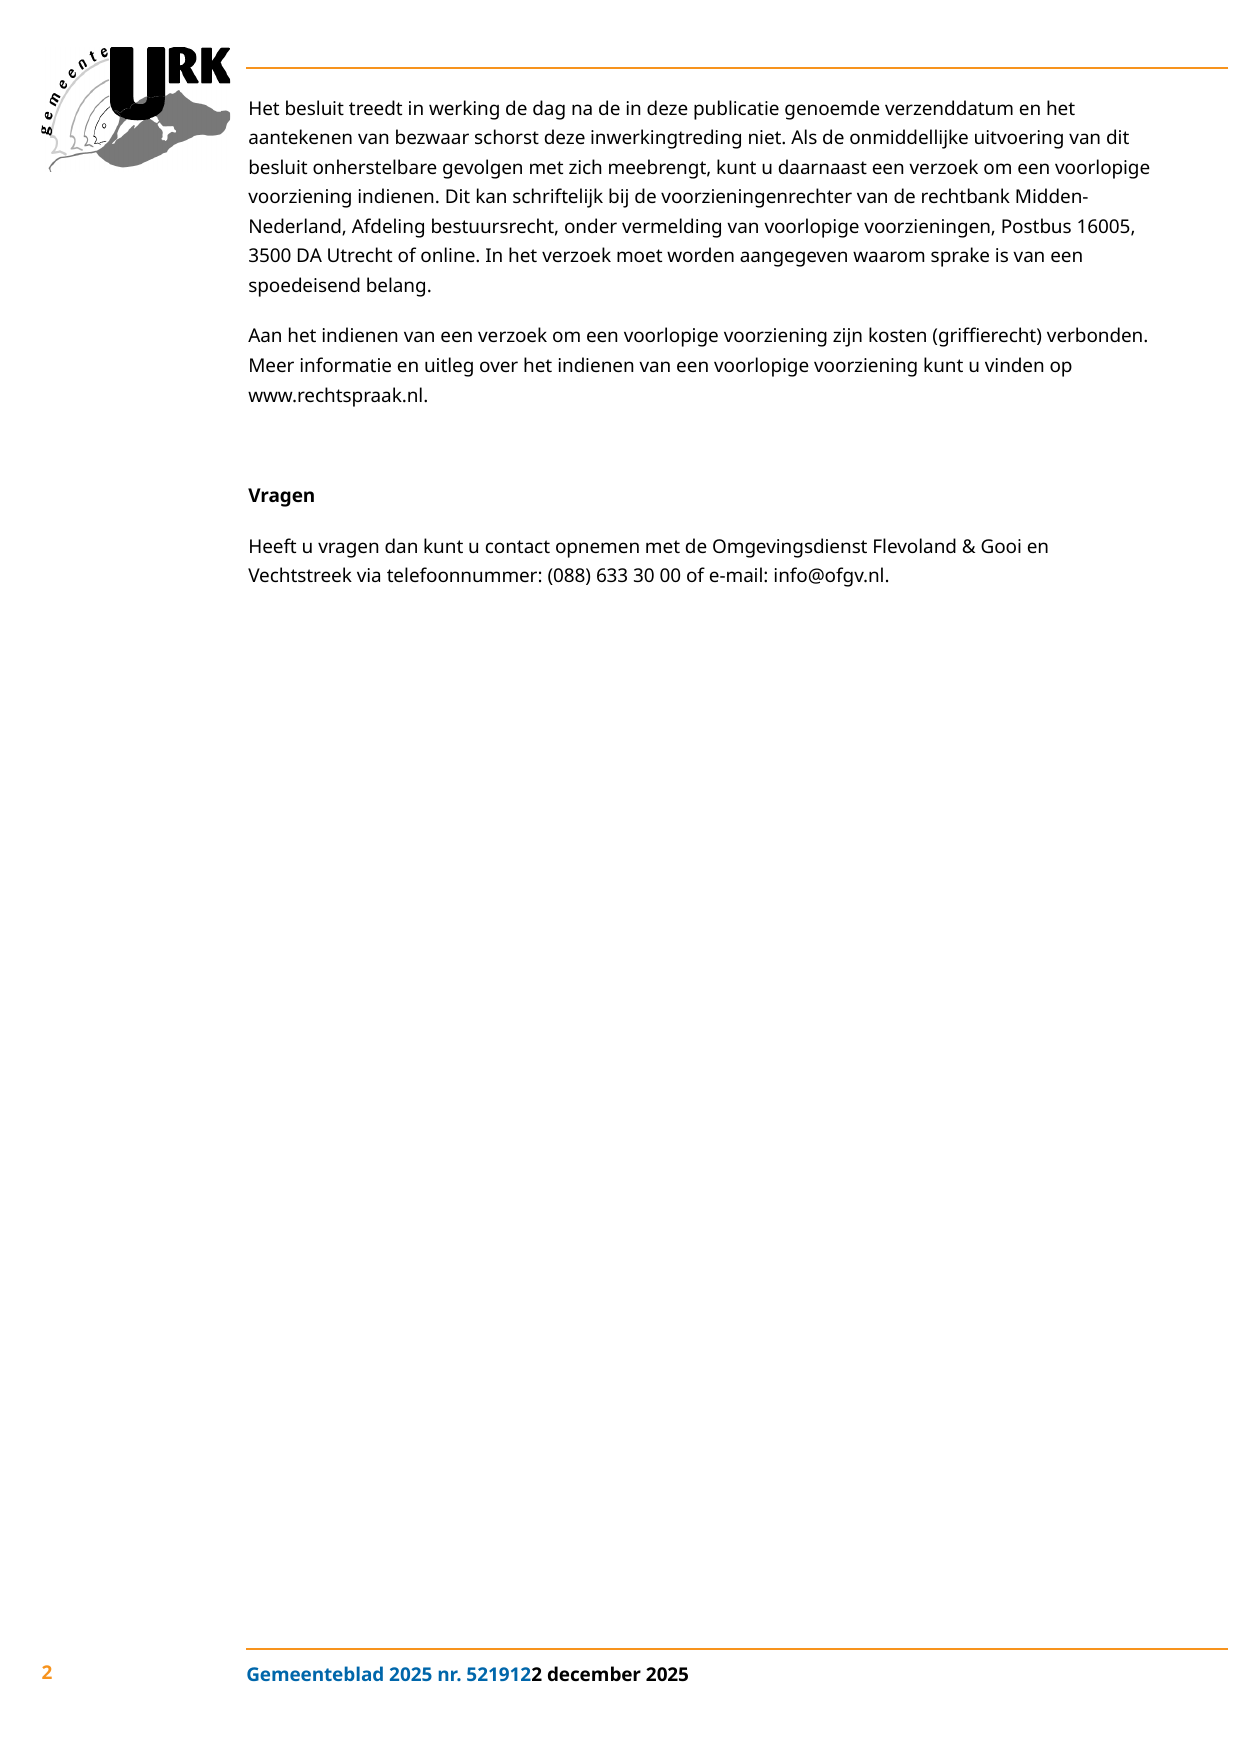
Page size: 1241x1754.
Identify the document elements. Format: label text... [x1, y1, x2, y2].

text Vragen [248, 483, 1152, 508]
picture [41, 47, 231, 172]
text Aan het indienen van een verzoek om een voorlopige voorziening zijn kosten (griffierecht) verbonden. Meer informatie en uitleg over het indienen van een voorlopige voorziening kunt u vinden op www.rechtspraak.nl. [248, 323, 1152, 408]
text Het besluit treedt in werking de dag na de in deze publicatie genoemde verzenddatum en het aantekenen van bezwaar schorst deze inwerkingtreding niet. Als de onmiddellijke uitvoering van dit besluit onherstelbare gevolgen met zich meebrengt, kunt u daarnaast een verzoek om een voorlopige voorziening indienen. Dit kan schriftelijk bij de voorzieningenrechter van de rechtbank Midden-Nederland, Afdeling bestuursrecht, onder vermelding van voorlopige voorzieningen, Postbus 16005, 3500 DA Utrecht of online. In het verzoek moet worden aangegeven waarom sprake is van een spoedeisend belang. [248, 95, 1152, 298]
text Heeft u vragen dan kunt u contact opnemen met de Omgevingsdienst Flevoland & Gooi en Vechtstreek via telefoonnummer: (088) 633 30 00 of e-mail: info@ofgv.nl. [248, 533, 1152, 588]
